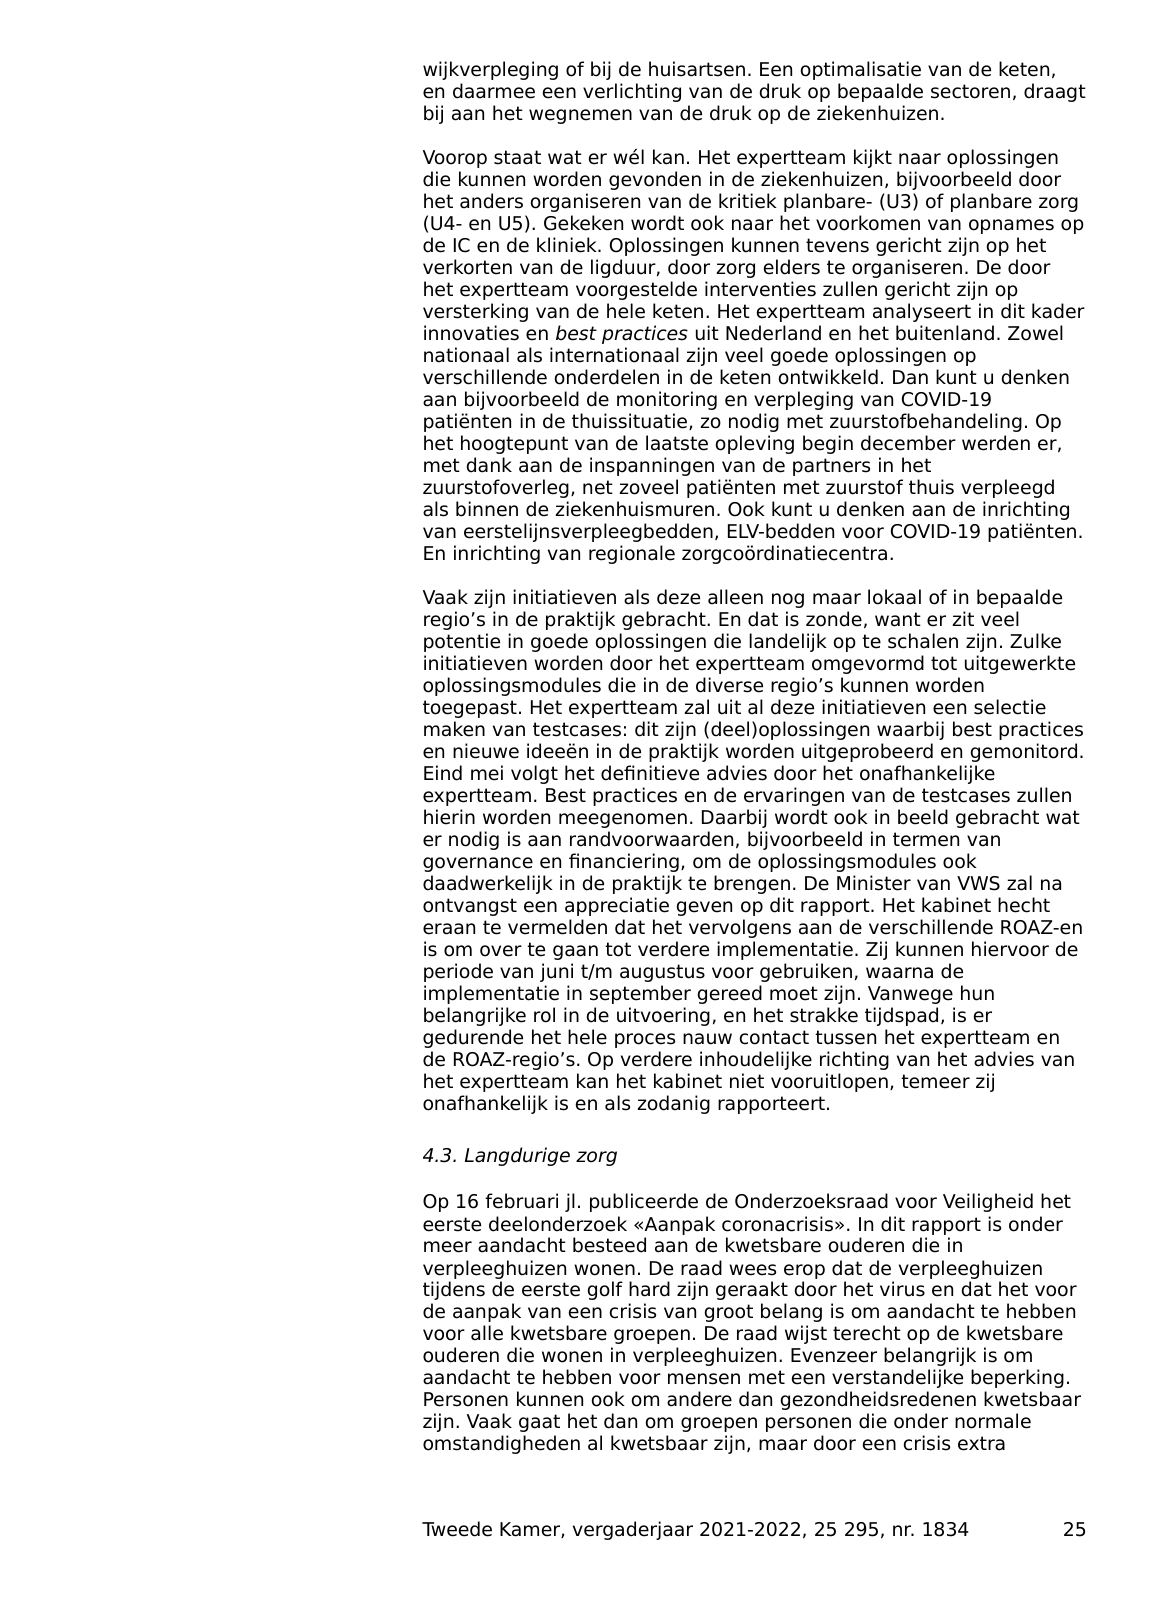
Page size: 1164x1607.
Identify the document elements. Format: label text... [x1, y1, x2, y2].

text Voorop staat wat er wél kan. Het expertteam kijkt naar oplossingen die kunnen worden gevonden in de ziekenhuizen, bijvoorbeeld door het anders organiseren van de kritiek planbare- (U3) of planbare zorg (U4- en U5). Gekeken wordt ook naar het voorkomen van opnames op de IC en de kliniek. Oplossingen kunnen tevens gericht zijn op het verkorten van de ligduur, door zorg elders te organiseren. De door het expertteam voorgestelde interventies zullen gericht zijn op versterking van de hele keten. Het expertteam analyseert in dit kader innovaties en best practices uit Nederland en het buitenland. Zowel nationaal als internationaal zijn veel goede oplossingen op verschillende onderdelen in de keten ontwikkeld. Dan kunt u denken aan bijvoorbeeld de monitoring en verpleging van COVID-19 patiënten in de thuissituatie, zo nodig met zuurstofbehandeling. Op het hoogtepunt van de laatste opleving begin december werden er, met dank aan de inspanningen van de partners in het zuurstofoverleg, net zoveel patiënten met zuurstof thuis verpleegd als binnen de ziekenhuismuren. Ook kunt u denken aan de inrichting van eerstelijnsverpleegbedden, ELV-bedden voor COVID-19 patiënten. En inrichting van regionale zorgcoördinatiecentra. [422, 147, 1087, 565]
subtitle 4.3. Langdurige zorg [422, 1144, 1087, 1166]
text wijkverpleging of bij de huisartsen. Een optimalisatie van de keten, en daarmee een verlichting van de druk op bepaalde sectoren, draagt bij aan het wegnemen van de druk op de ziekenhuizen. [422, 59, 1087, 125]
text Vaak zijn initiatieven als deze alleen nog maar lokaal of in bepaalde regio’s in de praktijk gebracht. En dat is zonde, want er zit veel potentie in goede oplossingen die landelijk op te schalen zijn. Zulke initiatieven worden door het expertteam omgevormd tot uitgewerkte oplossingsmodules die in de diverse regio’s kunnen worden toegepast. Het expertteam zal uit al deze initiatieven een selectie maken van testcases: dit zijn (deel)oplossingen waarbij best practices en nieuwe ideeën in de praktijk worden uitgeprobeerd en gemonitord. [422, 587, 1087, 763]
text Op 16 februari jl. publiceerde de Onderzoeksraad voor Veiligheid het eerste deelonderzoek «Aanpak coronacrisis». In dit rapport is onder meer aandacht besteed aan de kwetsbare ouderen die in verpleeghuizen wonen. De raad wees erop dat de verpleeghuizen tijdens de eerste golf hard zijn geraakt door het virus en dat het voor de aanpak van een crisis van groot belang is om aandacht te hebben voor alle kwetsbare groepen. De raad wijst terecht op de kwetsbare ouderen die wonen in verpleeghuizen. Evenzeer belangrijk is om aandacht te hebben voor mensen met een verstandelijke beperking. Personen kunnen ook om andere dan gezondheidsredenen kwetsbaar zijn. Vaak gaat het dan om groepen personen die onder normale omstandigheden al kwetsbaar zijn, maar door een crisis extra [422, 1191, 1087, 1455]
text Eind mei volgt het definitieve advies door het onafhankelijke expertteam. Best practices en de ervaringen van de testcases zullen hierin worden meegenomen. Daarbij wordt ook in beeld gebracht wat er nodig is aan randvoorwaarden, bijvoorbeeld in termen van governance en financiering, om de oplossingsmodules ook daadwerkelijk in de praktijk te brengen. De Minister van VWS zal na ontvangst een appreciatie geven op dit rapport. Het kabinet hecht eraan te vermelden dat het vervolgens aan de verschillende ROAZ-en is om over te gaan tot verdere implementatie. Zij kunnen hiervoor de periode van juni t/m augustus voor gebruiken, waarna de implementatie in september gereed moet zijn. Vanwege hun belangrijke rol in de uitvoering, en het strakke tijdspad, is er gedurende het hele proces nauw contact tussen het expertteam en de ROAZ-regio’s. Op verdere inhoudelijke richting van het advies van het expertteam kan het kabinet niet vooruitlopen, temeer zij onafhankelijk is en als zodanig rapporteert. [422, 763, 1087, 1114]
